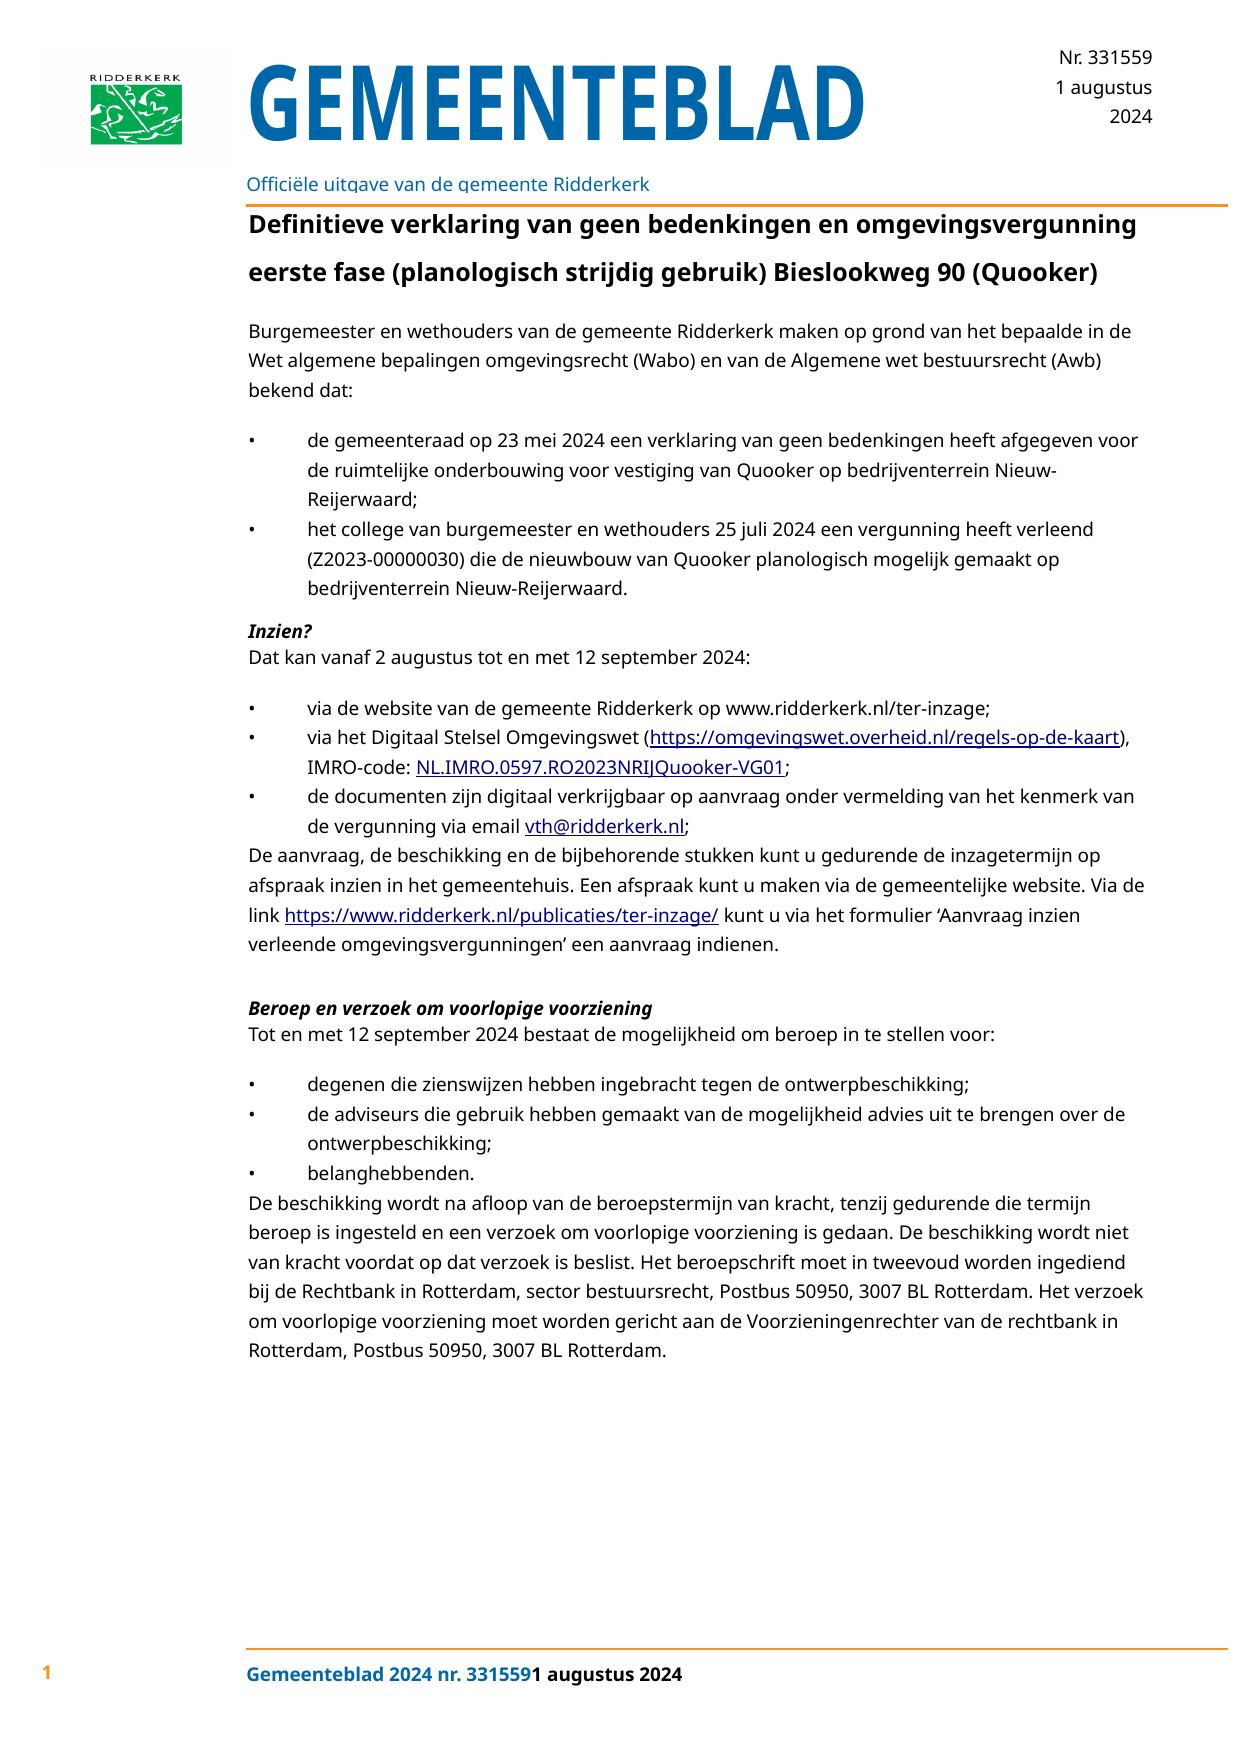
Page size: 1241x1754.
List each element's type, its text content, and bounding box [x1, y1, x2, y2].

text De aanvraag, de beschikking en de bijbehorende stukken kunt u gedurende de inzagetermijn op afspraak inzien in het gemeentehuis. Een afspraak kunt u maken via de gemeentelijke website. Via de link https://www.ridderkerk.nl/publicaties/ter-inzage/ kunt u via het formulier ‘Aanvraag inzien verleende omgevingsvergunningen’ een aanvraag indienen. [248, 843, 1152, 957]
list het college van burgemeester en wethouders 25 juli 2024 een vergunning heeft verleend (Z2023-00000030) die de nieuwbouw van Quooker planologisch mogelijk gemaakt op bedrijventerrein Nieuw-Reijerwaard. [248, 516, 1152, 601]
list belanghebbenden. [248, 1160, 1152, 1186]
list de documenten zijn digitaal verkrijgbaar op aanvraag onder vermelding van het kenmerk van de vergunning via email vth@ridderkerk.nl; [248, 783, 1152, 839]
text Definitieve verklaring van geen bedenkingen en omgevingsvergunning eerste fase (planologisch strijdig gebruik) Bieslookweg 90 (Quooker) [248, 207, 1152, 288]
text Burgemeester en wethouders van de gemeente Ridderkerk maken op grond van het bepaalde in de Wet algemene bepalingen omgevingsrecht (Wabo) en van de Algemene wet bestuursrecht (Awb) bekend dat: [248, 318, 1152, 403]
list via het Digitaal Stelsel Omgevingswet (https://omgevingswet.overheid.nl/regels-op-de-kaart), IMRO-code: NL.IMRO.0597.RO2023NRIJQuooker-VG01; [248, 724, 1152, 779]
list de adviseurs die gebruik hebben gemaakt van de mogelijkheid advies uit te brengen over de ontwerpbeschikking; [248, 1101, 1152, 1156]
list de gemeenteraad op 23 mei 2024 een verklaring van geen bedenkingen heeft afgegeven voor de ruimtelijke onderbouwing voor vestiging van Quooker op bedrijventerrein Nieuw-Reijerwaard; [248, 427, 1152, 512]
text Inzien? [248, 618, 1152, 644]
picture [41, 47, 231, 172]
text De beschikking wordt na afloop van de beroepstermijn van kracht, tenzij gedurende die termijn beroep is ingesteld en een verzoek om voorlopige voorziening is gedaan. De beschikking wordt niet van kracht voordat op dat verzoek is beslist. Het beroepschrift moet in tweevoud worden ingediend bij de Rechtbank in Rotterdam, sector bestuursrecht, Postbus 50950, 3007 BL Rotterdam. Het verzoek om voorlopige voorziening moet worden gericht aan de Voorzieningenrechter van de rechtbank in Rotterdam, Postbus 50950, 3007 BL Rotterdam. [248, 1190, 1152, 1363]
list via de website van de gemeente Ridderkerk op www.ridderkerk.nl/ter-inzage; [248, 695, 1152, 720]
text Dat kan vanaf 2 augustus tot en met 12 september 2024: [248, 644, 1152, 670]
list degenen die zienswijzen hebben ingebracht tegen de ontwerpbeschikking; [248, 1071, 1152, 1097]
text Tot en met 12 september 2024 bestaat de mogelijkheid om beroep in te stellen voor: [248, 1021, 1152, 1047]
text Beroep en verzoek om voorlopige voorziening [248, 995, 1152, 1021]
